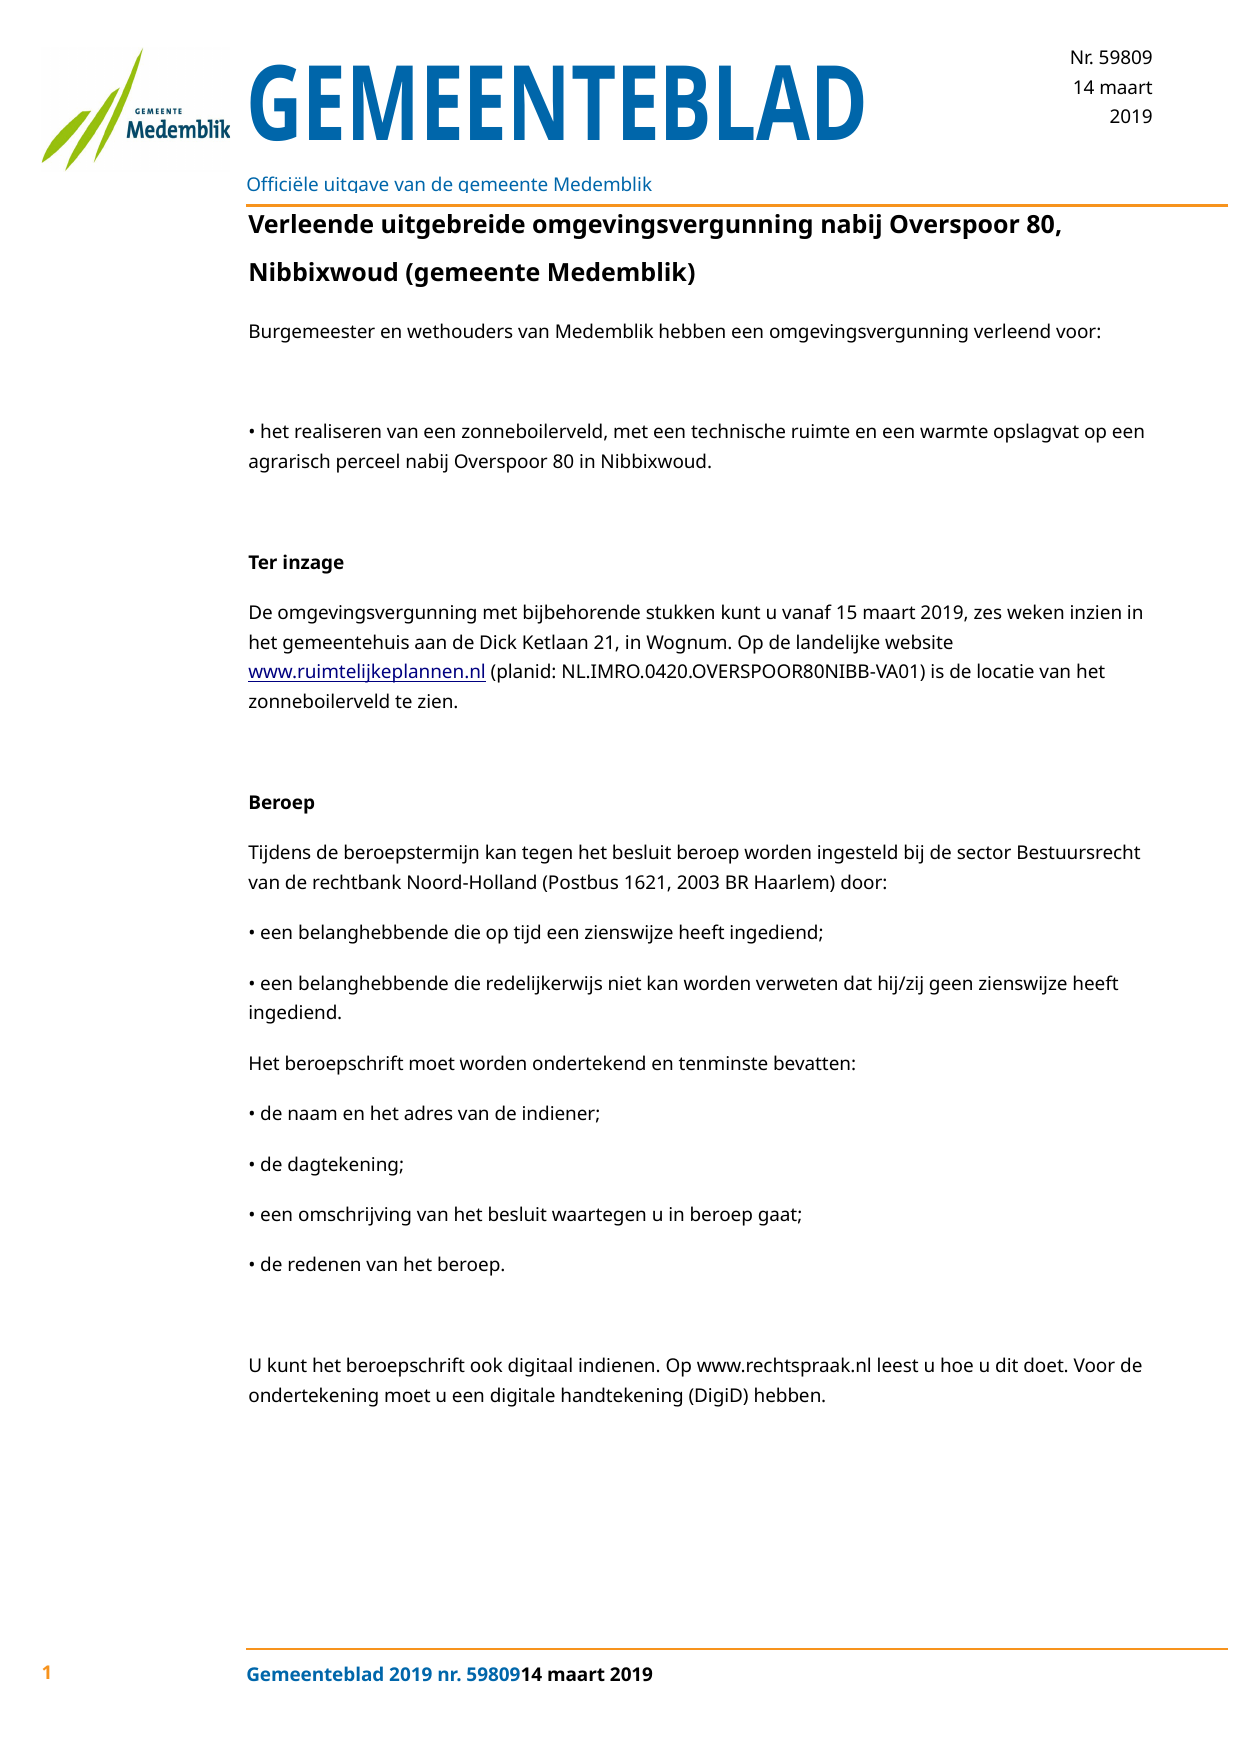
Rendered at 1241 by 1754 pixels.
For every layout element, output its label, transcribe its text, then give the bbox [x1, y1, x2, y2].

text • de redenen van het beroep. [248, 1252, 1152, 1277]
text De omgevingsvergunning met bijbehorende stukken kunt u vanaf 15 maart 2019, zes weken inzien in het gemeentehuis aan de Dick Ketlaan 21, in Wognum. Op de landelijke website www.ruimtelijkeplannen.nl (planid: NL.IMRO.0420.OVERSPOOR80NIBB-VA01) is de locatie van het zonneboilerveld te zien. [248, 599, 1152, 714]
text • het realiseren van een zonneboilerveld, met een technische ruimte en een warmte opslagvat op een agrarisch perceel nabij Overspoor 80 in Nibbixwoud. [248, 419, 1152, 474]
text • de dagtekening; [248, 1151, 1152, 1177]
text Verleende uitgebreide omgevingsvergunning nabij Overspoor 80, Nibbixwoud (gemeente Medemblik) [248, 207, 1152, 288]
picture [41, 47, 231, 172]
text U kunt het beroepschrift ook digitaal indienen. Op www.rechtspraak.nl leest u hoe u dit doet. Voor de ondertekening moet u een digitale handtekening (DigiD) hebben. [248, 1352, 1152, 1408]
text • een belanghebbende die redelijkerwijs niet kan worden verweten dat hij/zij geen zienswijze heeft ingediend. [248, 970, 1152, 1025]
text Burgemeester en wethouders van Medemblik hebben een omgevingsvergunning verleend voor: [248, 318, 1152, 344]
text Beroep [248, 789, 1152, 815]
text • een omschrijving van het besluit waartegen u in beroep gaat; [248, 1201, 1152, 1227]
text Het beroepschrift moet worden ondertekend en tenminste bevatten: [248, 1050, 1152, 1076]
text Ter inzage [248, 549, 1152, 575]
text • een belanghebbende die op tijd een zienswijze heeft ingediend; [248, 919, 1152, 945]
text • de naam en het adres van de indiener; [248, 1100, 1152, 1126]
text Tijdens de beroepstermijn kan tegen het besluit beroep worden ingesteld bij de sector Bestuursrecht van de rechtbank Noord-Holland (Postbus 1621, 2003 BR Haarlem) door: [248, 839, 1152, 895]
